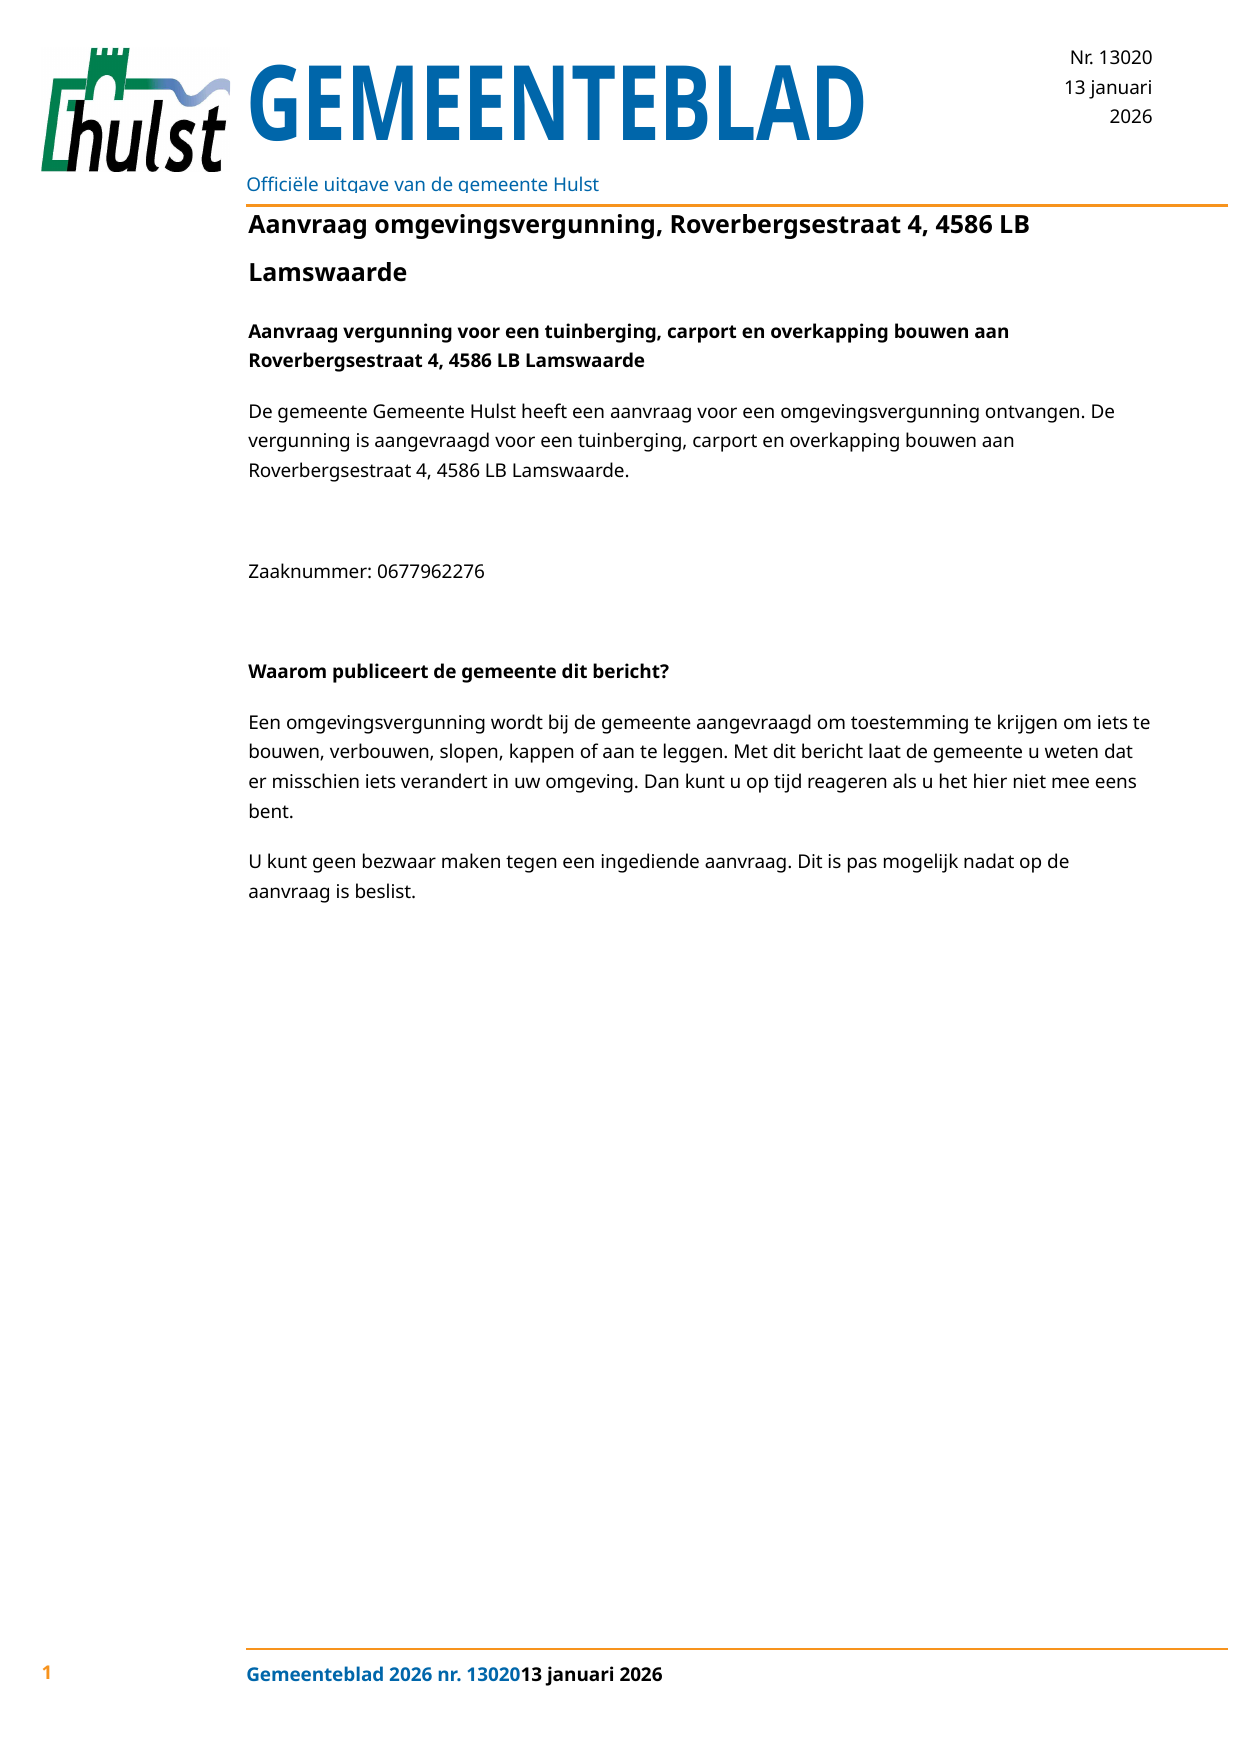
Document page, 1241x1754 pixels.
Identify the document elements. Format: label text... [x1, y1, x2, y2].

text Waarom publiceert de gemeente dit bericht? [248, 659, 1152, 684]
text Aanvraag vergunning voor een tuinberging, carport en overkapping bouwen aan Roverbergsestraat 4, 4586 LB Lamswaarde [248, 318, 1152, 373]
picture [41, 47, 231, 172]
text Zaaknummer: 0677962276 [248, 558, 1152, 584]
text Aanvraag omgevingsvergunning, Roverbergsestraat 4, 4586 LB Lamswaarde [248, 207, 1152, 288]
text De gemeente Gemeente Hulst heeft een aanvraag voor een omgevingsvergunning ontvangen. De vergunning is aangevraagd voor een tuinberging, carport en overkapping bouwen aan Roverbergsestraat 4, 4586 LB Lamswaarde. [248, 398, 1152, 483]
text Een omgevingsvergunning wordt bij de gemeente aangevraagd om toestemming te krijgen om iets te bouwen, verbouwen, slopen, kappen of aan te leggen. Met dit bericht laat de gemeente u weten dat er misschien iets verandert in uw omgeving. Dan kunt u op tijd reageren als u het hier niet mee eens bent. [248, 709, 1152, 824]
text U kunt geen bezwaar maken tegen een ingediende aanvraag. Dit is pas mogelijk nadat op de aanvraag is beslist. [248, 848, 1152, 904]
